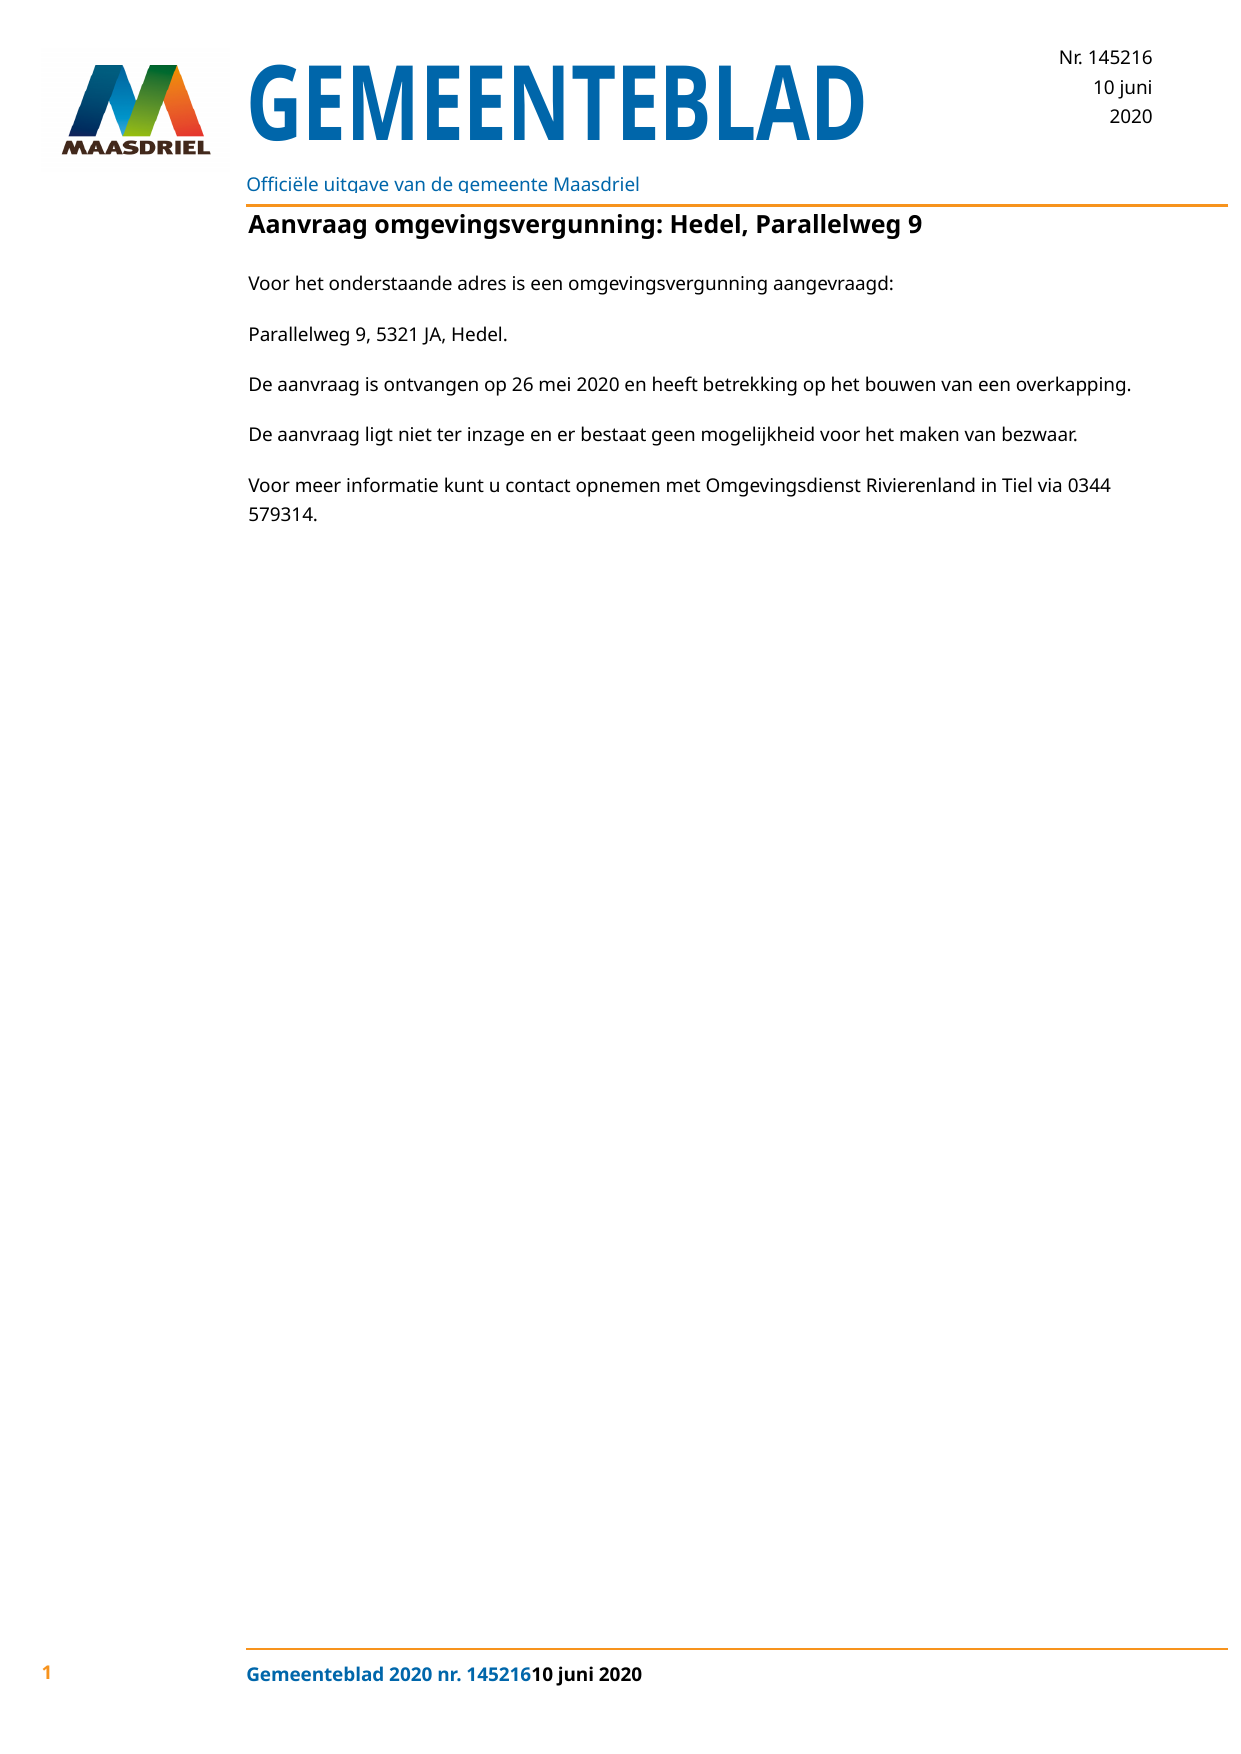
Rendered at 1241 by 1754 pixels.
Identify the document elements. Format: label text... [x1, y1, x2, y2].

text De aanvraag ligt niet ter inzage en er bestaat geen mogelijkheid voor het maken van bezwaar. [248, 422, 1152, 447]
text De aanvraag is ontvangen op 26 mei 2020 en heeft betrekking op het bouwen van een overkapping. [248, 371, 1152, 397]
text Aanvraag omgevingsvergunning: Hedel, Parallelweg 9 [248, 207, 1152, 241]
text Voor het onderstaande adres is een omgevingsvergunning aangevraagd: [248, 270, 1152, 296]
text Voor meer informatie kunt u contact opnemen met Omgevingsdienst Rivierenland in Tiel via 0344 579314. [248, 472, 1152, 527]
picture [41, 47, 231, 172]
text Parallelweg 9, 5321 JA, Hedel. [248, 321, 1152, 346]
